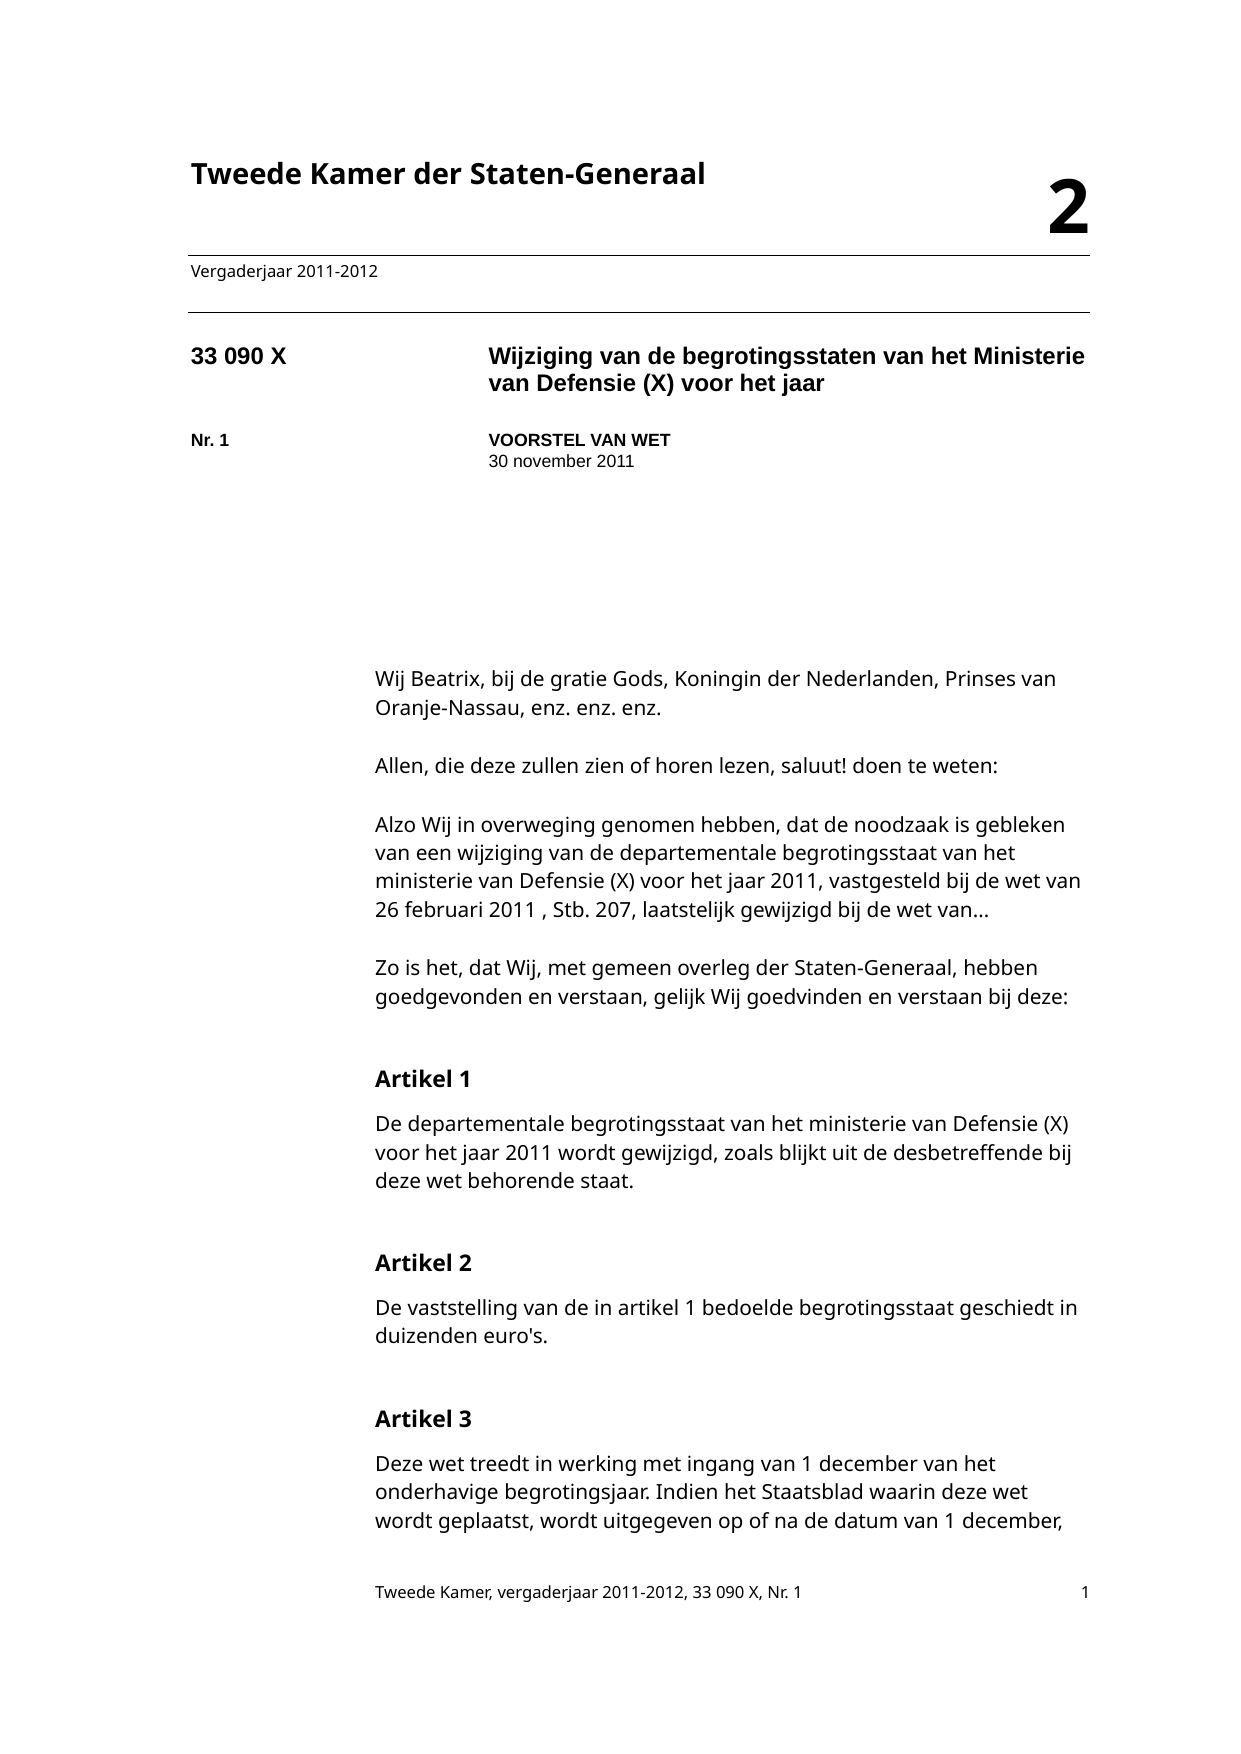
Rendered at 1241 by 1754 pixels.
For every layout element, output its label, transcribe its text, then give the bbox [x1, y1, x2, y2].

text De departementale begrotingsstaat van het ministerie van Defensie (X) voor het jaar 2011 wordt gewijzigd, zoals blijkt uit de desbetreffende bij deze wet behorende staat. [375, 1109, 1090, 1194]
subtitle Artikel 2 [375, 1247, 1090, 1278]
text Allen, die deze zullen zien of horen lezen, saluut! doen te weten: [375, 751, 1090, 780]
table_cell [188, 313, 485, 339]
text De vaststelling van de in artikel 1 bedoelde begrotingsstaat geschiedt in duizenden euro's. [375, 1293, 1090, 1350]
text Deze wet treedt in werking met ingang van 1 december van het onderhavige begrotingsjaar. Indien het Staatsblad waarin deze wet wordt geplaatst, wordt uitgegeven op of na de datum van 1 december, [375, 1449, 1090, 1534]
table_header 2 [910, 150, 1090, 255]
table_cell [485, 313, 1090, 339]
table_cell Nr. 1 [188, 427, 485, 546]
table_cell 33 090 X [188, 339, 485, 427]
text Wij Beatrix, bij de gratie Gods, Koningin der Nederlanden, Prinses van Oranje-Nassau, enz. enz. enz. [375, 664, 1090, 721]
subtitle Artikel 1 [375, 1063, 1090, 1094]
table_cell [485, 256, 1090, 312]
subtitle Artikel 3 [375, 1403, 1090, 1434]
text Zo is het, dat Wij, met gemeen overleg der Staten-Generaal, hebben goedgevonden en verstaan, gelijk Wij goedvinden en verstaan bij deze: [375, 953, 1090, 1010]
table_cell Wijziging van de begrotingsstaten van het Ministerie van Defensie (X) voor het jaar [485, 339, 1090, 427]
text Alzo Wij in overweging genomen hebben, dat de noodzaak is gebleken van een wijziging van de departementale begrotingsstaat van het ministerie van Defensie (X) voor het jaar 2011, vastgesteld bij de wet van 26 februari 2011 , Stb. 207, laatstelijk gewijzigd bij de wet van… [375, 810, 1090, 923]
table_header Tweede Kamer der Staten-Generaal [188, 150, 909, 255]
table_cell Vergaderjaar 2011-2012 [188, 256, 485, 312]
table_cell VOORSTEL VAN WET 30 november 2011 [485, 427, 1090, 546]
